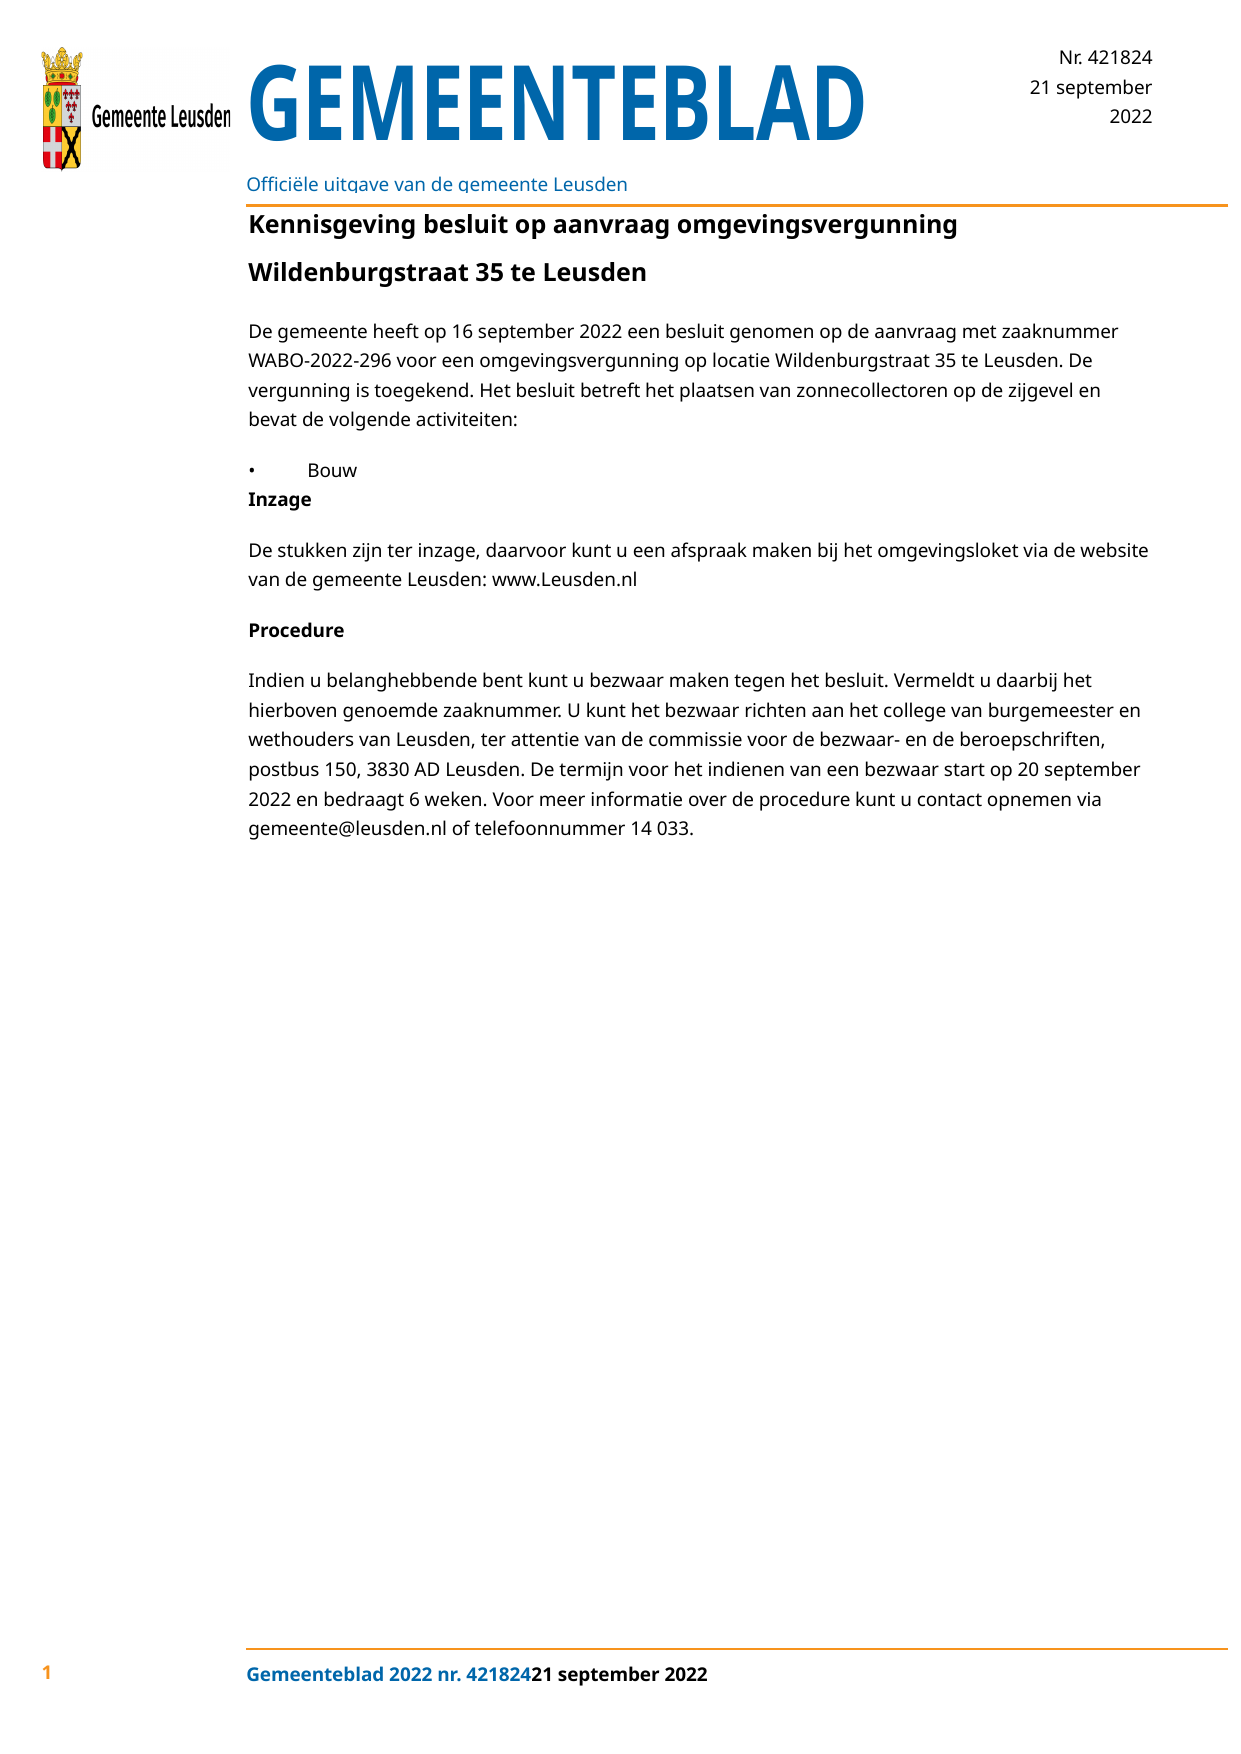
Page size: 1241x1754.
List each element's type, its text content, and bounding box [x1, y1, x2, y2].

text Kennisgeving besluit op aanvraag omgevingsvergunning Wildenburgstraat 35 te Leusden [248, 207, 1152, 288]
text De gemeente heeft op 16 september 2022 een besluit genomen op de aanvraag met zaaknummer WABO-2022-296 voor een omgevingsvergunning op locatie Wildenburgstraat 35 te Leusden. De vergunning is toegekend. Het besluit betreft het plaatsen van zonnecollectoren op de zijgevel en bevat de volgende activiteiten: [248, 318, 1152, 432]
text Inzage [248, 487, 1152, 512]
list Bouw [248, 457, 1152, 483]
picture [41, 47, 231, 172]
text Indien u belanghebbende bent kunt u bezwaar maken tegen het besluit. Vermeldt u daarbij het hierboven genoemde zaaknummer. U kunt het bezwaar richten aan het college van burgemeester en wethouders van Leusden, ter attentie van de commissie voor de bezwaar- en de beroepschriften, postbus 150, 3830 AD Leusden. De termijn voor het indienen van een bezwaar start op 20 september 2022 en bedraagt 6 weken. Voor meer informatie over de procedure kunt u contact opnemen via gemeente@leusden.nl of telefoonnummer 14 033. [248, 667, 1152, 841]
text De stukken zijn ter inzage, daarvoor kunt u een afspraak maken bij het omgevingsloket via de website van de gemeente Leusden: www.Leusden.nl [248, 537, 1152, 592]
text Procedure [248, 617, 1152, 643]
